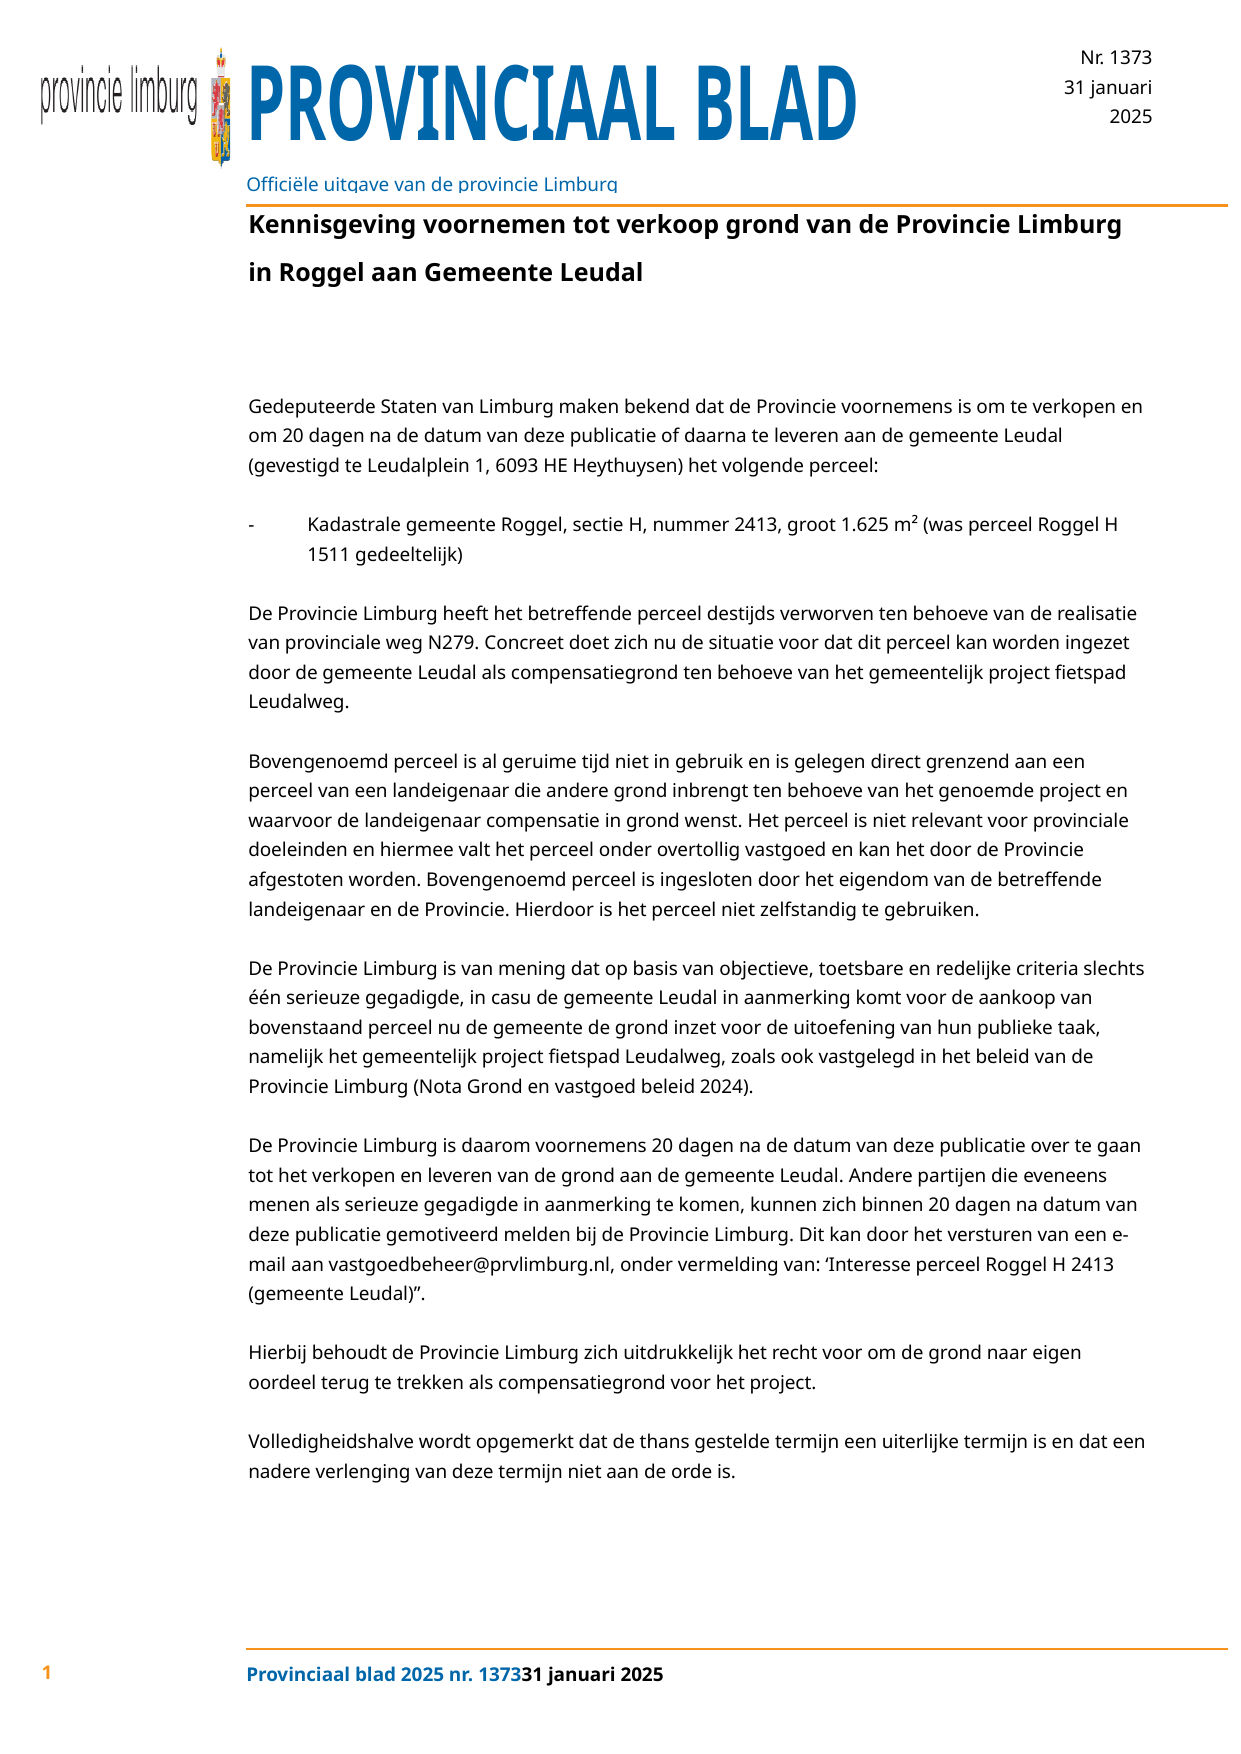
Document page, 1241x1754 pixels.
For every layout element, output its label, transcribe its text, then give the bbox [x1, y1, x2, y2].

picture [41, 47, 231, 172]
text Bovengenoemd perceel is al geruime tijd niet in gebruik en is gelegen direct grenzend aan een perceel van een landeigenaar die andere grond inbrengt ten behoeve van het genoemde project en waarvoor de landeigenaar compensatie in grond wenst. Het perceel is niet relevant voor provinciale doeleinden en hiermee valt het perceel onder overtollig vastgoed en kan het door de Provincie afgestoten worden. Bovengenoemd perceel is ingesloten door het eigendom van de betreffende landeigenaar en de Provincie. Hierdoor is het perceel niet zelfstandig te gebruiken. [248, 748, 1152, 922]
text De Provincie Limburg is van mening dat op basis van objectieve, toetsbare en redelijke criteria slechts één serieuze gegadigde, in casu de gemeente Leudal in aanmerking komt voor de aankoop van bovenstaand perceel nu de gemeente de grond inzet voor de uitoefening van hun publieke taak, namelijk het gemeentelijk project fietspad Leudalweg, zoals ook vastgelegd in het beleid van de Provincie Limburg (Nota Grond en vastgoed beleid 2024). [248, 955, 1152, 1099]
list Kadastrale gemeente Roggel, sectie H, nummer 2413, groot 1.625 m² (was perceel Roggel H 1511 gedeeltelijk) [248, 511, 1152, 567]
text Kennisgeving voornemen tot verkoop grond van de Provincie Limburg in Roggel aan Gemeente Leudal [248, 207, 1152, 288]
text De Provincie Limburg heeft het betreffende perceel destijds verworven ten behoeve van de realisatie van provinciale weg N279. Concreet doet zich nu de situatie voor dat dit perceel kan worden ingezet door de gemeente Leudal als compensatiegrond ten behoeve van het gemeentelijk project fietspad Leudalweg. [248, 600, 1152, 714]
text Gedeputeerde Staten van Limburg maken bekend dat de Provincie voornemens is om te verkopen en om 20 dagen na de datum van deze publicatie of daarna te leveren aan de gemeente Leudal [248, 393, 1152, 448]
text (gevestigd te Leudalplein 1, 6093 HE Heythuysen) het volgende perceel: [248, 452, 1152, 478]
text Hierbij behoudt de Provincie Limburg zich uitdrukkelijk het recht voor om de grond naar eigen oordeel terug te trekken als compensatiegrond voor het project. [248, 1339, 1152, 1395]
text Volledigheidshalve wordt opgemerkt dat de thans gestelde termijn een uiterlijke termijn is en dat een nadere verlenging van deze termijn niet aan de orde is. [248, 1428, 1152, 1484]
text De Provincie Limburg is daarom voornemens 20 dagen na de datum van deze publicatie over te gaan tot het verkopen en leveren van de grond aan de gemeente Leudal. Andere partijen die eveneens menen als serieuze gegadigde in aanmerking te komen, kunnen zich binnen 20 dagen na datum van deze publicatie gemotiveerd melden bij de Provincie Limburg. Dit kan door het versturen van een e-mail aan vastgoedbeheer@prvlimburg.nl, onder vermelding van: ‘Interesse perceel Roggel H 2413 (gemeente Leudal)”. [248, 1132, 1152, 1306]
